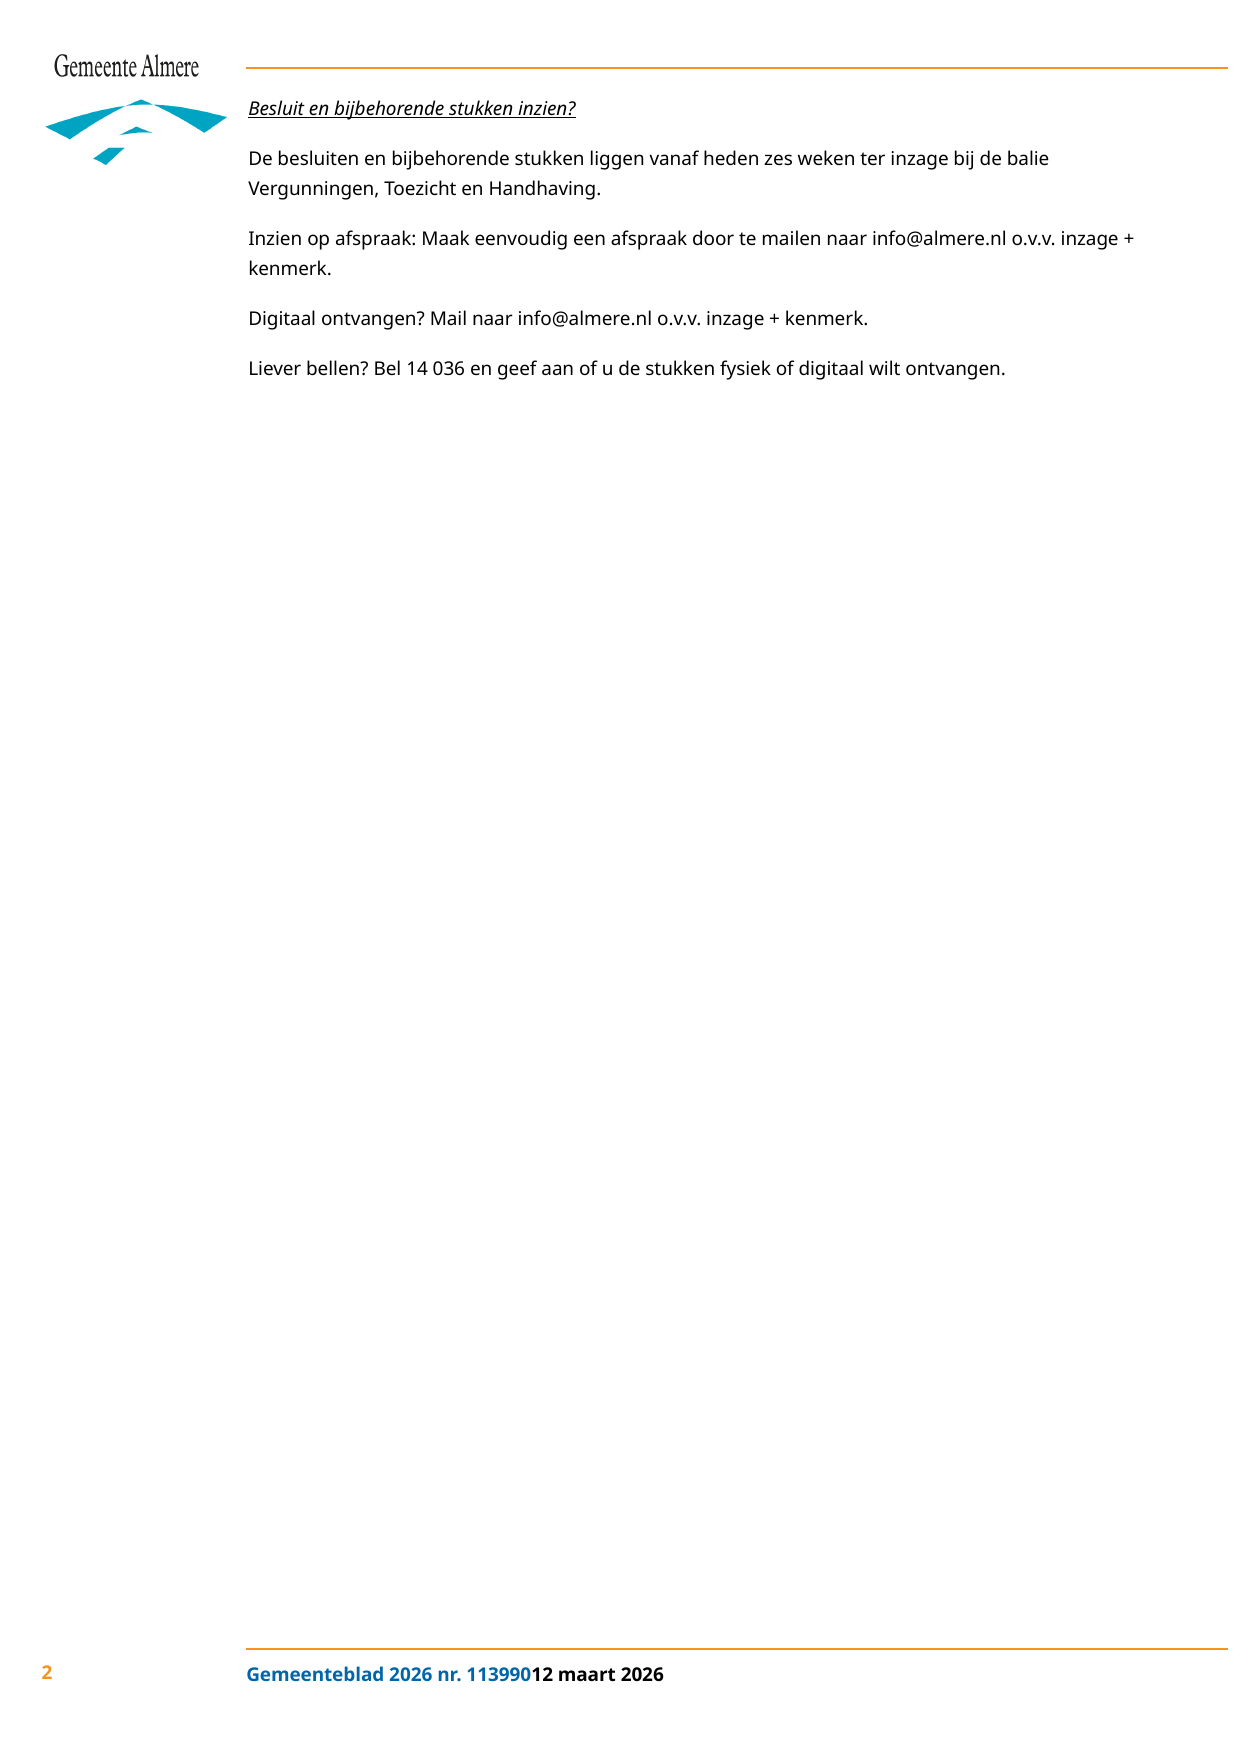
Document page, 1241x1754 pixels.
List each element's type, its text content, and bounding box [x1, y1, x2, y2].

text Digitaal ontvangen? Mail naar info@almere.nl o.v.v. inzage + kenmerk. [248, 305, 1152, 331]
text De besluiten en bijbehorende stukken liggen vanaf heden zes weken ter inzage bij de balie Vergunningen, Toezicht en Handhaving. [248, 145, 1152, 201]
text Besluit en bijbehorende stukken inzien? [248, 95, 1152, 121]
picture [41, 47, 231, 172]
text Inzien op afspraak: Maak eenvoudig een afspraak door te mailen naar info@almere.nl o.v.v. inzage + kenmerk. [248, 225, 1152, 281]
text Liever bellen? Bel 14 036 en geef aan of u de stukken fysiek of digitaal wilt ontvangen. [248, 356, 1152, 381]
